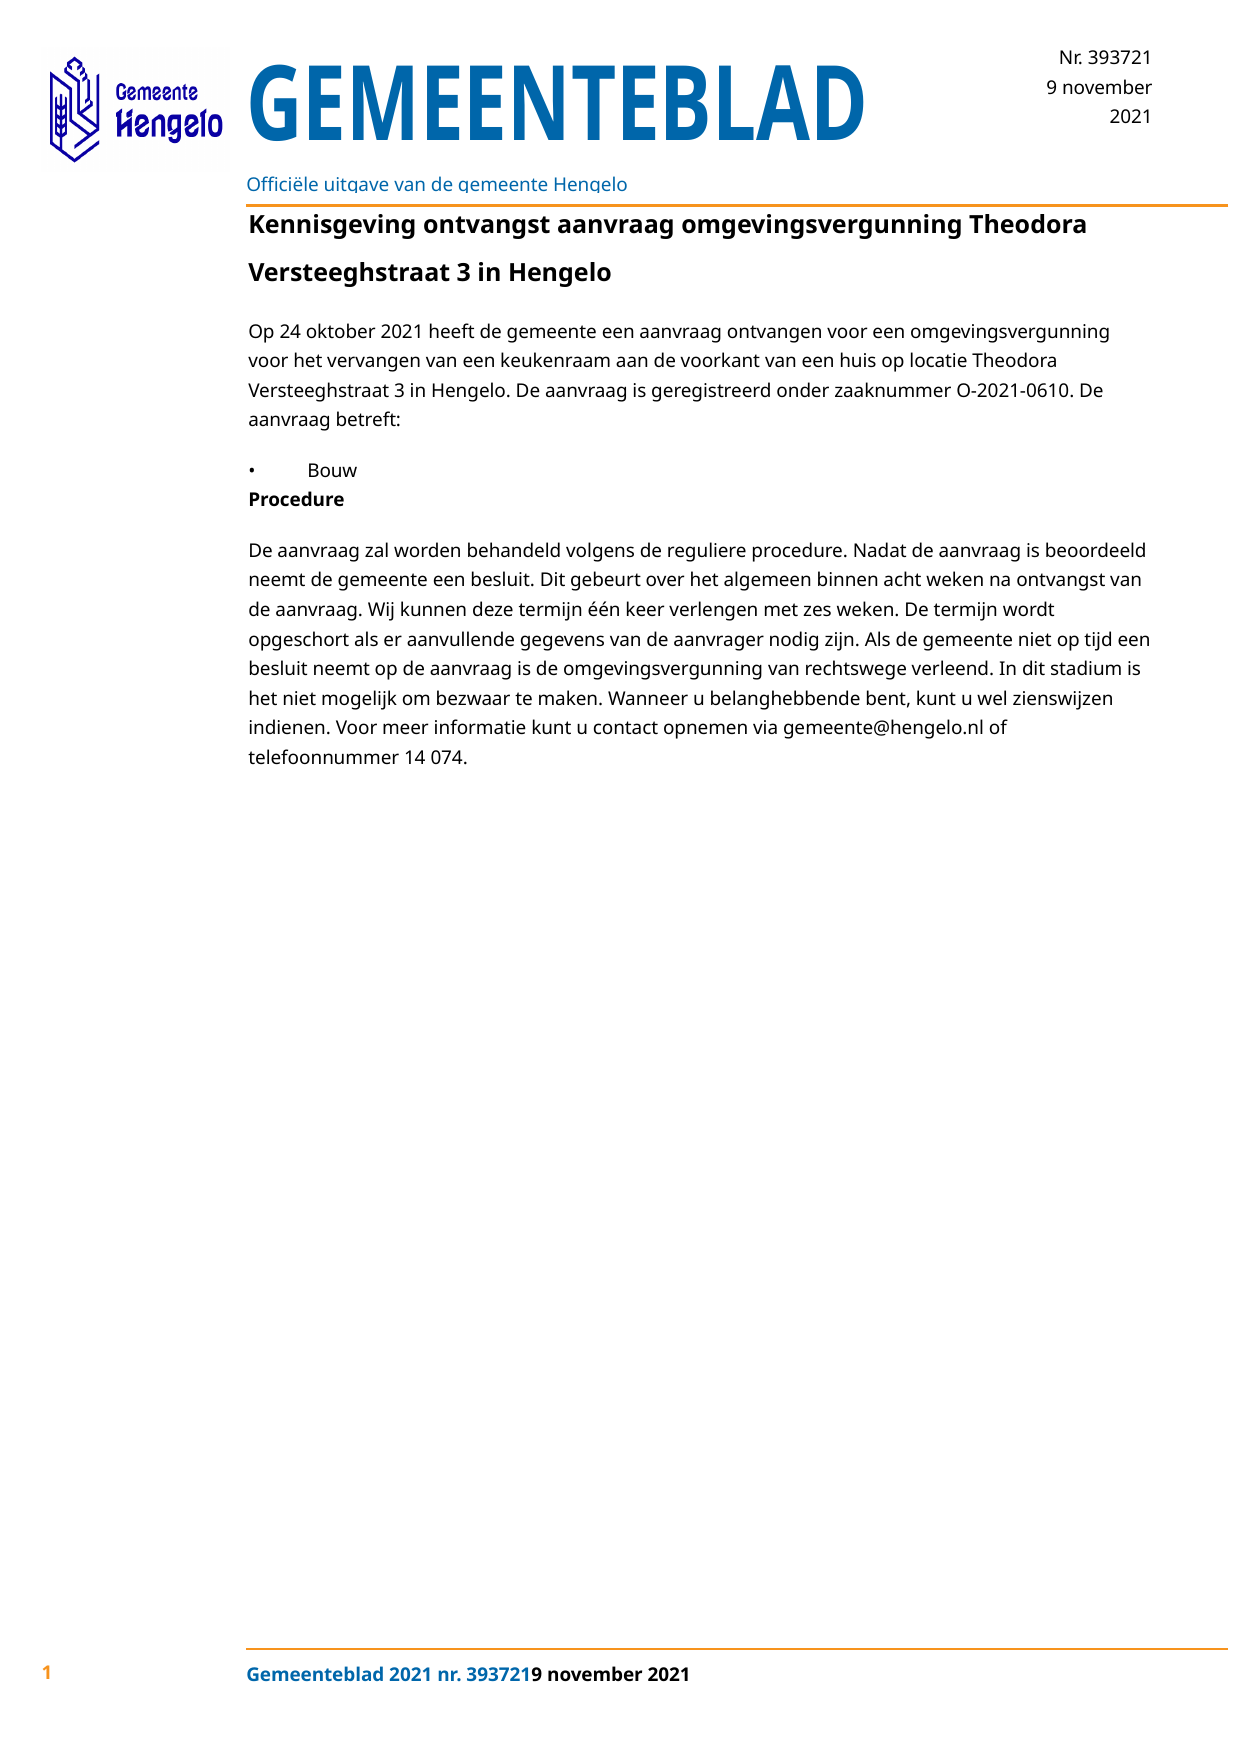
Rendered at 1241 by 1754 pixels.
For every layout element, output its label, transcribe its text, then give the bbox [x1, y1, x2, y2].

text Procedure [248, 487, 1152, 512]
list Bouw [248, 457, 1152, 483]
picture [41, 47, 231, 172]
text Op 24 oktober 2021 heeft de gemeente een aanvraag ontvangen voor een omgevingsvergunning voor het vervangen van een keukenraam aan de voorkant van een huis op locatie Theodora Versteeghstraat 3 in Hengelo. De aanvraag is geregistreerd onder zaaknummer O-2021-0610. De aanvraag betreft: [248, 318, 1152, 432]
text Kennisgeving ontvangst aanvraag omgevingsvergunning Theodora Versteeghstraat 3 in Hengelo [248, 207, 1152, 288]
text De aanvraag zal worden behandeld volgens de reguliere procedure. Nadat de aanvraag is beoordeeld neemt de gemeente een besluit. Dit gebeurt over het algemeen binnen acht weken na ontvangst van de aanvraag. Wij kunnen deze termijn één keer verlengen met zes weken. De termijn wordt opgeschort als er aanvullende gegevens van de aanvrager nodig zijn. Als de gemeente niet op tijd een besluit neemt op de aanvraag is de omgevingsvergunning van rechtswege verleend. In dit stadium is het niet mogelijk om bezwaar te maken. Wanneer u belanghebbende bent, kunt u wel zienswijzen indienen. Voor meer informatie kunt u contact opnemen via gemeente@hengelo.nl of telefoonnummer 14 074. [248, 537, 1152, 770]
